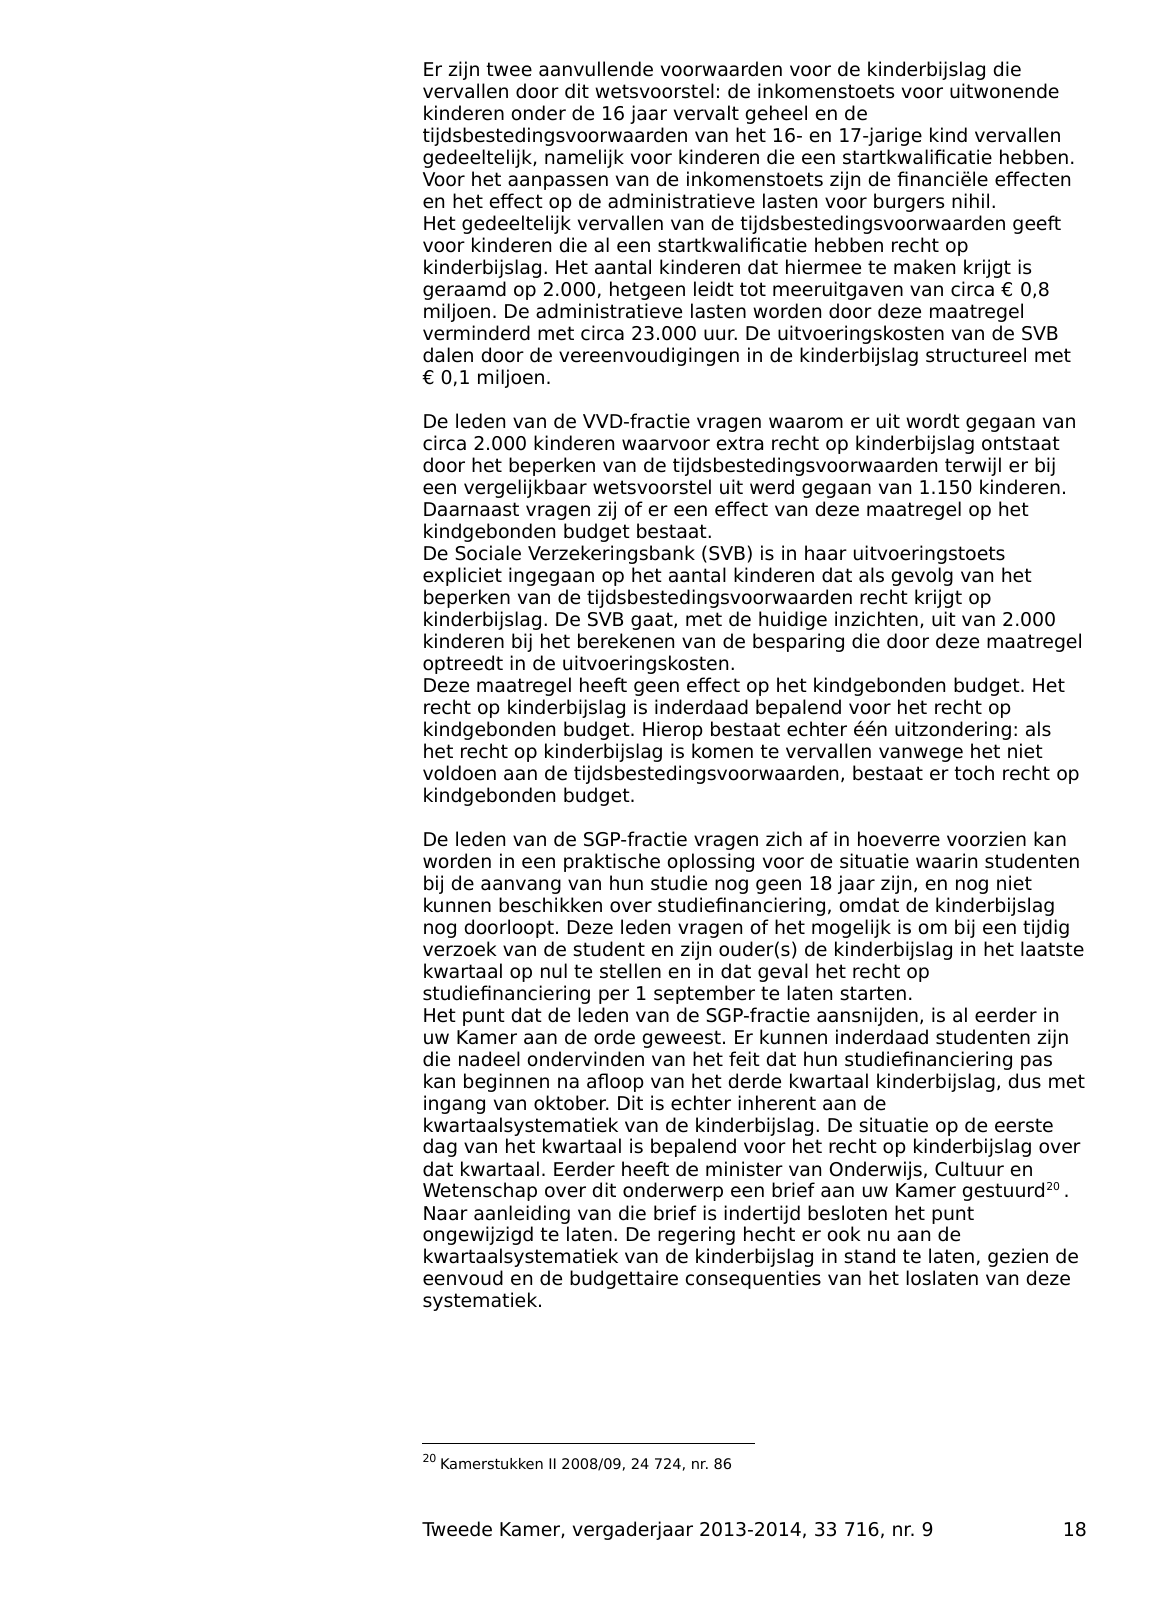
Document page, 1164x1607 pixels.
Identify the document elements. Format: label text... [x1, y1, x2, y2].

text Deze maatregel heeft geen effect op het kindgebonden budget. Het recht op kinderbijslag is inderdaad bepalend voor het recht op kindgebonden budget. Hierop bestaat echter één uitzondering: als het recht op kinderbijslag is komen te vervallen vanwege het niet voldoen aan de tijdsbestedingsvoorwaarden, bestaat er toch recht op kindgebonden budget. [422, 675, 1087, 807]
text De leden van de VVD-fractie vragen waarom er uit wordt gegaan van circa 2.000 kinderen waarvoor extra recht op kinderbijslag ontstaat door het beperken van de tijdsbestedingsvoorwaarden terwijl er bij een vergelijkbaar wetsvoorstel uit werd gegaan van 1.150 kinderen. Daarnaast vragen zij of er een effect van deze maatregel op het kindgebonden budget bestaat. [422, 411, 1087, 543]
text Het punt dat de leden van de SGP-fractie aansnijden, is al eerder in uw Kamer aan de orde geweest. Er kunnen inderdaad studenten zijn die nadeel ondervinden van het feit dat hun studiefinanciering pas kan beginnen na afloop van het derde kwartaal kinderbijslag, dus met ingang van oktober. Dit is echter inherent aan de kwartaalsystematiek van de kinderbijslag. De situatie op de eerste dag van het kwartaal is bepalend voor het recht op kinderbijslag over dat kwartaal. Eerder heeft de minister van Onderwijs, Cultuur en Wetenschap over dit onderwerp een brief aan uw Kamer gestuurd. Naar aanleiding van die brief is indertijd besloten het punt ongewijzigd te laten. De regering hecht er ook nu aan de kwartaalsystematiek van de kinderbijslag in stand te laten, gezien de eenvoud en de budgettaire consequenties van het loslaten van deze systematiek. [422, 1004, 1087, 1312]
text Het gedeeltelijk vervallen van de tijdsbestedingsvoorwaarden geeft voor kinderen die al een startkwalificatie hebben recht op kinderbijslag. Het aantal kinderen dat hiermee te maken krijgt is geraamd op 2.000, hetgeen leidt tot meeruitgaven van circa € 0,8 miljoen. De administratieve lasten worden door deze maatregel verminderd met circa 23.000 uur. De uitvoeringskosten van de SVB dalen door de vereenvoudigingen in de kinderbijslag structureel met € 0,1 miljoen. [422, 213, 1087, 389]
text De Sociale Verzekeringsbank (SVB) is in haar uitvoeringstoets expliciet ingegaan op het aantal kinderen dat als gevolg van het beperken van de tijdsbestedingsvoorwaarden recht krijgt op kinderbijslag. De SVB gaat, met de huidige inzichten, uit van 2.000 kinderen bij het berekenen van de besparing die door deze maatregel optreedt in de uitvoeringskosten. [422, 543, 1087, 675]
text De leden van de SGP-fractie vragen zich af in hoeverre voorzien kan worden in een praktische oplossing voor de situatie waarin studenten bij de aanvang van hun studie nog geen 18 jaar zijn, en nog niet kunnen beschikken over studiefinanciering, omdat de kinderbijslag nog doorloopt. Deze leden vragen of het mogelijk is om bij een tijdig verzoek van de student en zijn ouder(s) de kinderbijslag in het laatste kwartaal op nul te stellen en in dat geval het recht op studiefinanciering per 1 september te laten starten. [422, 829, 1087, 1004]
text Kamerstukken II 2008/09, 24 724, nr. 86 [422, 1452, 1087, 1474]
text Er zijn twee aanvullende voorwaarden voor de kinderbijslag die vervallen door dit wetsvoorstel: de inkomenstoets voor uitwonende kinderen onder de 16 jaar vervalt geheel en de tijdsbestedingsvoorwaarden van het 16- en 17-jarige kind vervallen gedeeltelijk, namelijk voor kinderen die een startkwalificatie hebben. Voor het aanpassen van de inkomenstoets zijn de financiële effecten en het effect op de administratieve lasten voor burgers nihil. [422, 59, 1087, 213]
